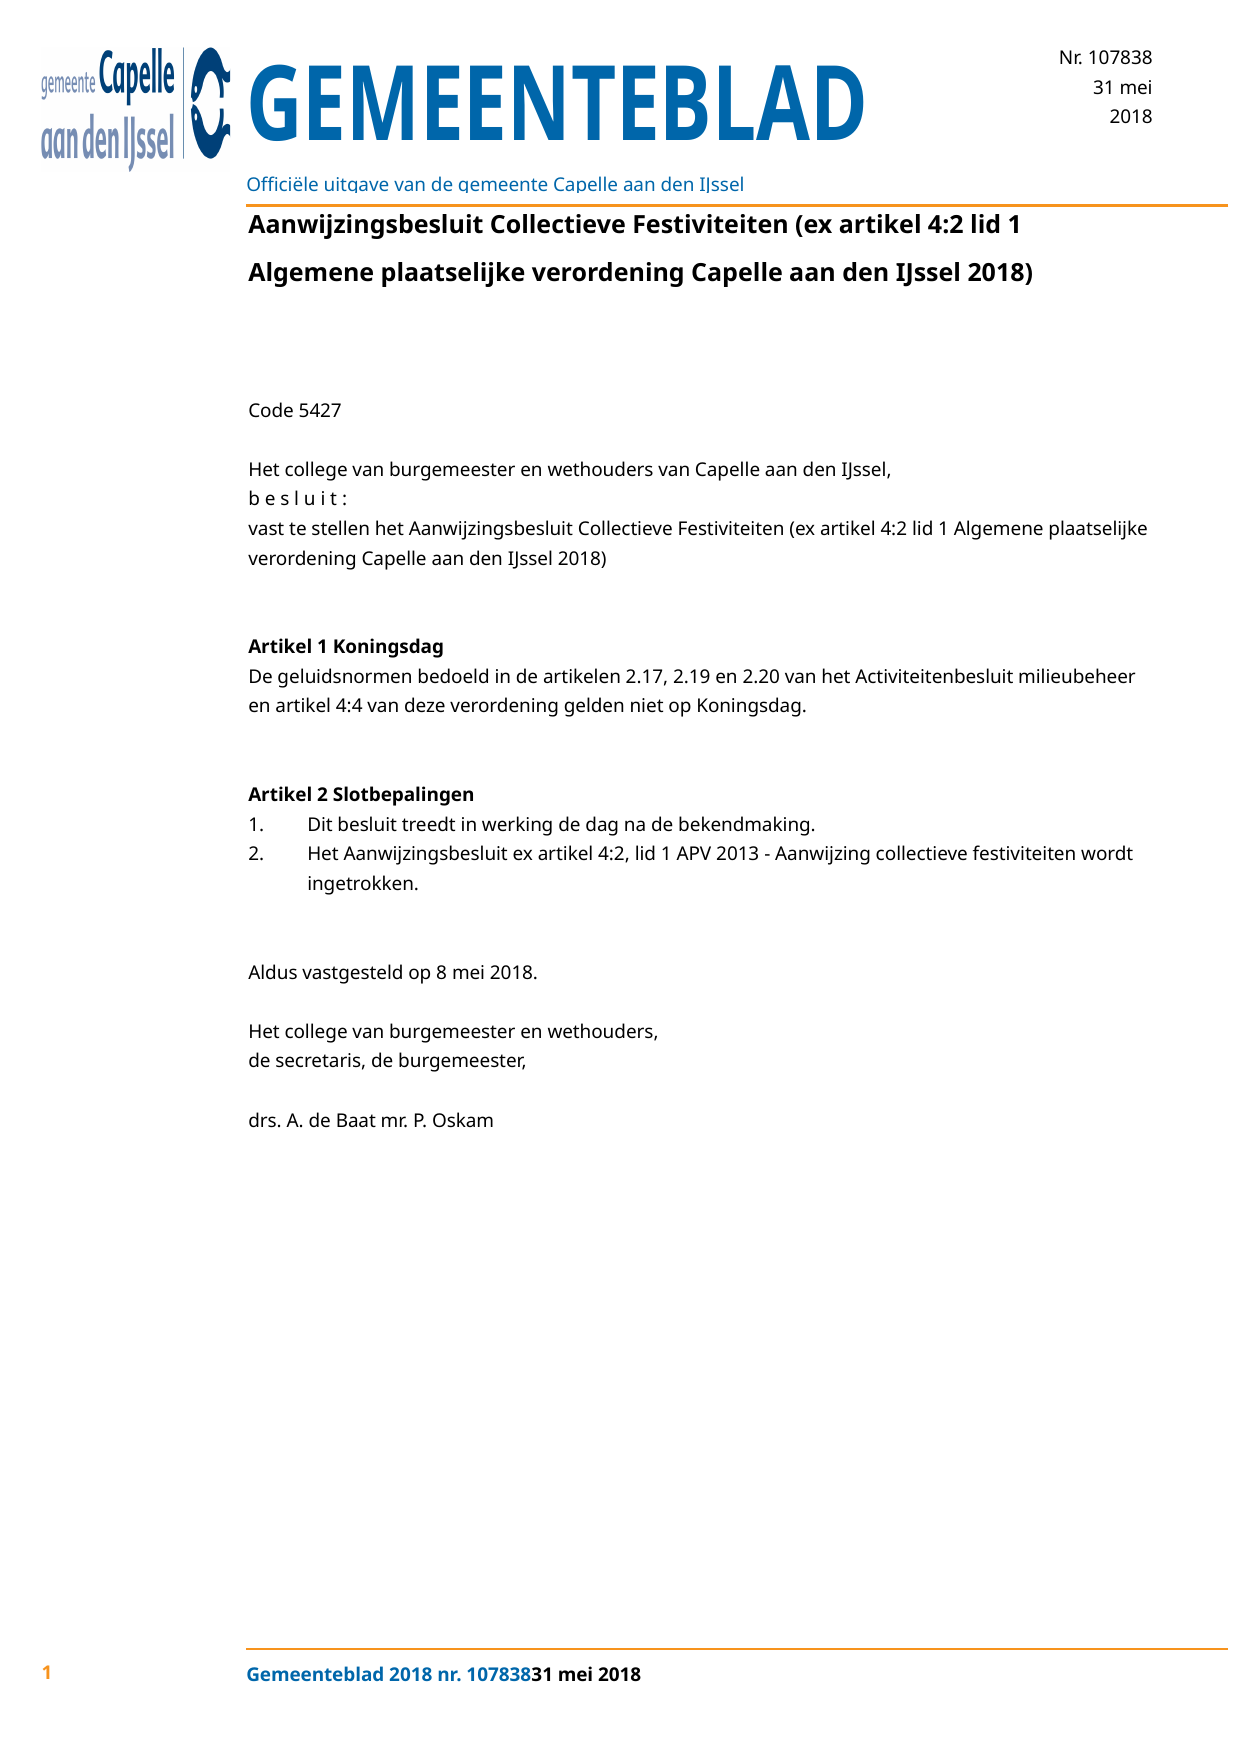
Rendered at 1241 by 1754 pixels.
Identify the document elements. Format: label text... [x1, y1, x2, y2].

text De geluidsnormen bedoeld in de artikelen 2.17, 2.19 en 2.20 van het Activiteitenbesluit milieubeheer en artikel 4:4 van deze verordening gelden niet op Koningsdag. [248, 663, 1152, 718]
text Artikel 2 Slotbepalingen [248, 781, 1152, 807]
text Artikel 1 Koningsdag [248, 633, 1152, 659]
text Het college van burgemeester en wethouders, [248, 1018, 1152, 1044]
text Aanwijzingsbesluit Collectieve Festiviteiten (ex artikel 4:2 lid 1 Algemene plaatselijke verordening Capelle aan den IJssel 2018) [248, 207, 1152, 288]
text vast te stellen het Aanwijzingsbesluit Collectieve Festiviteiten (ex artikel 4:2 lid 1 Algemene plaatselijke verordening Capelle aan den IJssel 2018) [248, 515, 1152, 570]
list Het Aanwijzingsbesluit ex artikel 4:2, lid 1 APV 2013 - Aanwijzing collectieve festiviteiten wordt ingetrokken. [248, 841, 1152, 896]
text de secretaris, de burgemeester, [248, 1048, 1152, 1073]
text drs. A. de Baat mr. P. Oskam [248, 1107, 1152, 1132]
list Dit besluit treedt in werking de dag na de bekendmaking. [248, 811, 1152, 837]
text Aldus vastgesteld op 8 mei 2018. [248, 959, 1152, 984]
picture [41, 47, 231, 172]
text Code 5427 [248, 397, 1152, 422]
text Het college van burgemeester en wethouders van Capelle aan den IJssel, [248, 456, 1152, 482]
text b e s l u i t : [248, 486, 1152, 511]
